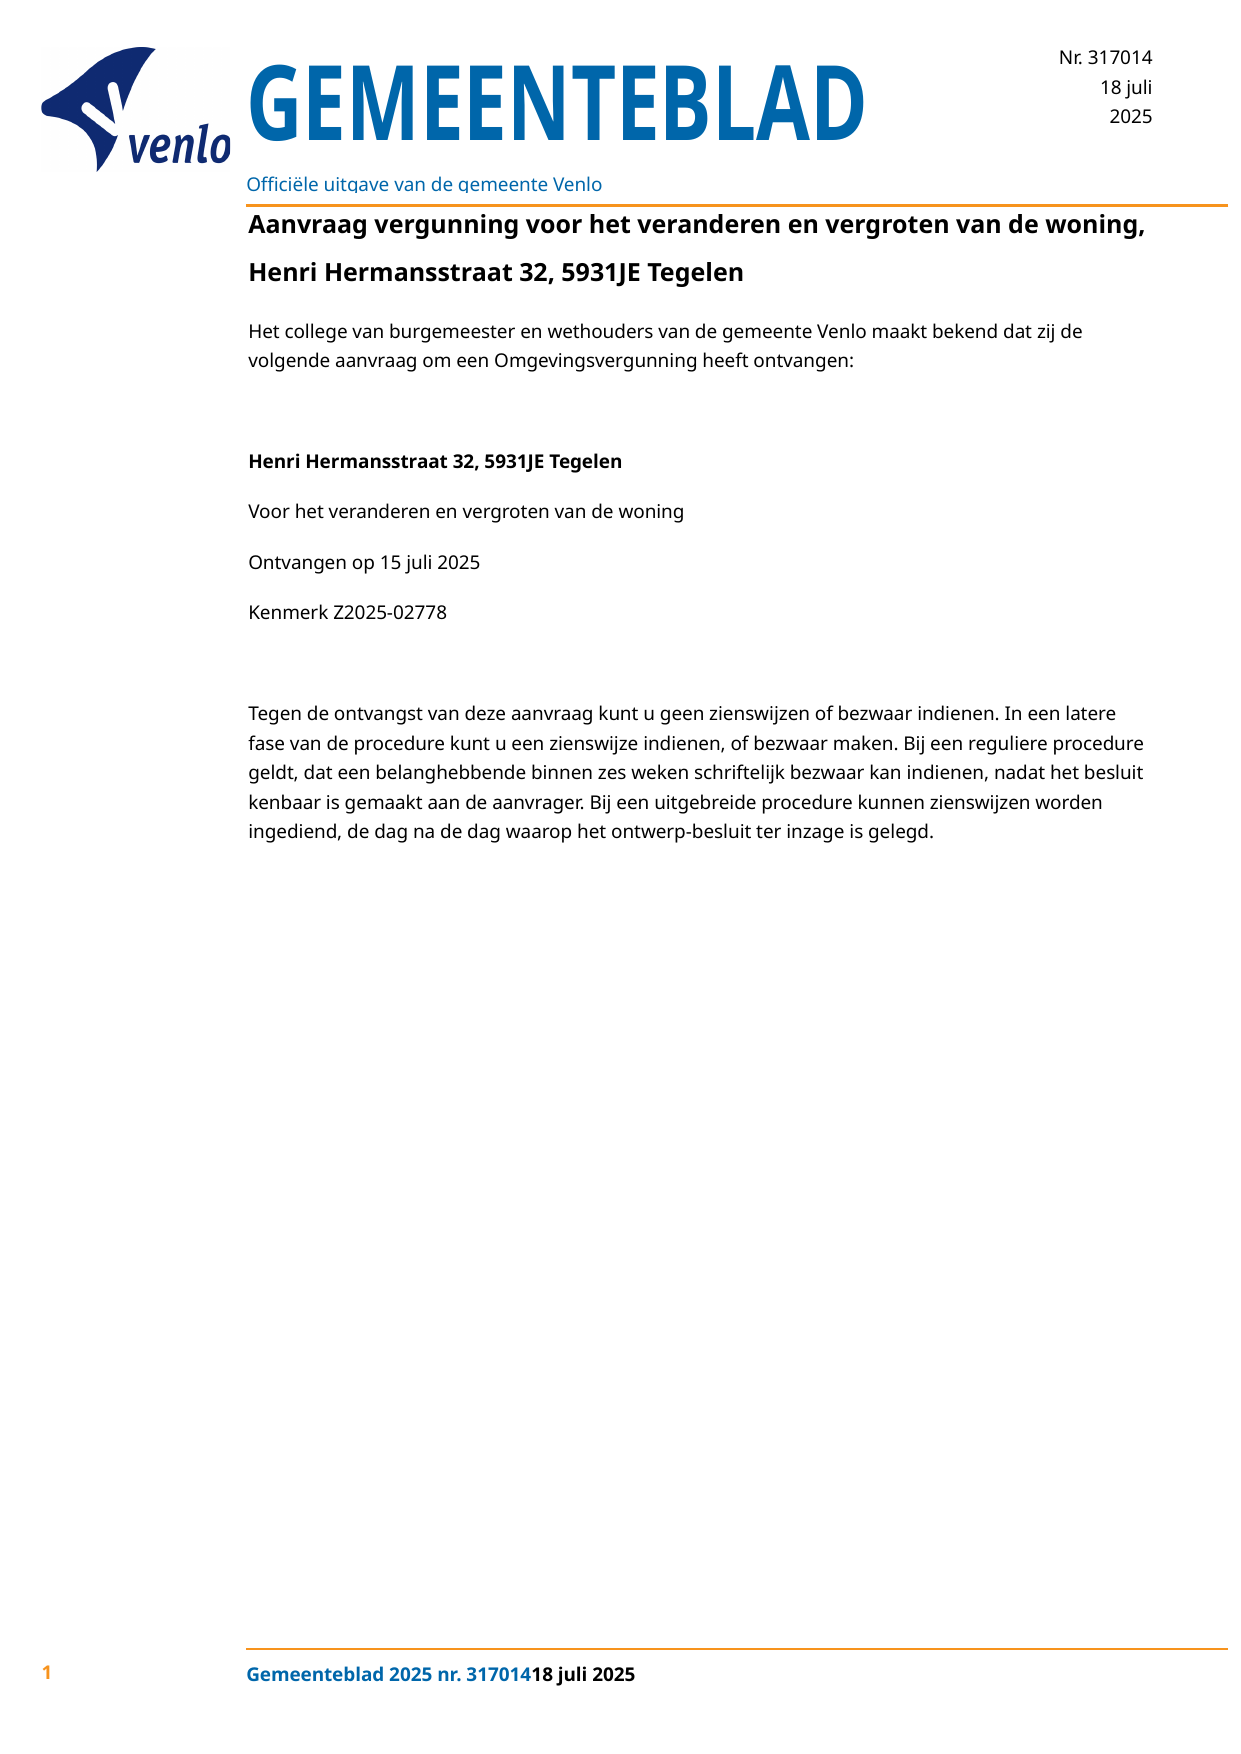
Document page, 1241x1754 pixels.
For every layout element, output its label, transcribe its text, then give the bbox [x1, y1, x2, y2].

text Henri Hermansstraat 32, 5931JE Tegelen [248, 448, 1152, 474]
text Tegen de ontvangst van deze aanvraag kunt u geen zienswijzen of bezwaar indienen. In een latere fase van de procedure kunt u een zienswijze indienen, of bezwaar maken. Bij een reguliere procedure geldt, dat een belanghebbende binnen zes weken schriftelijk bezwaar kan indienen, nadat het besluit kenbaar is gemaakt aan de aanvrager. Bij een uitgebreide procedure kunnen zienswijzen worden ingediend, de dag na de dag waarop het ontwerp-besluit ter inzage is gelegd. [248, 700, 1152, 844]
text Voor het veranderen en vergroten van de woning [248, 499, 1152, 524]
text Het college van burgemeester en wethouders van de gemeente Venlo maakt bekend dat zij de volgende aanvraag om een Omgevingsvergunning heeft ontvangen: [248, 318, 1152, 373]
picture [41, 47, 231, 172]
text Aanvraag vergunning voor het veranderen en vergroten van de woning, Henri Hermansstraat 32, 5931JE Tegelen [248, 207, 1152, 288]
text Ontvangen op 15 juli 2025 [248, 549, 1152, 575]
text Kenmerk Z2025-02778 [248, 599, 1152, 625]
